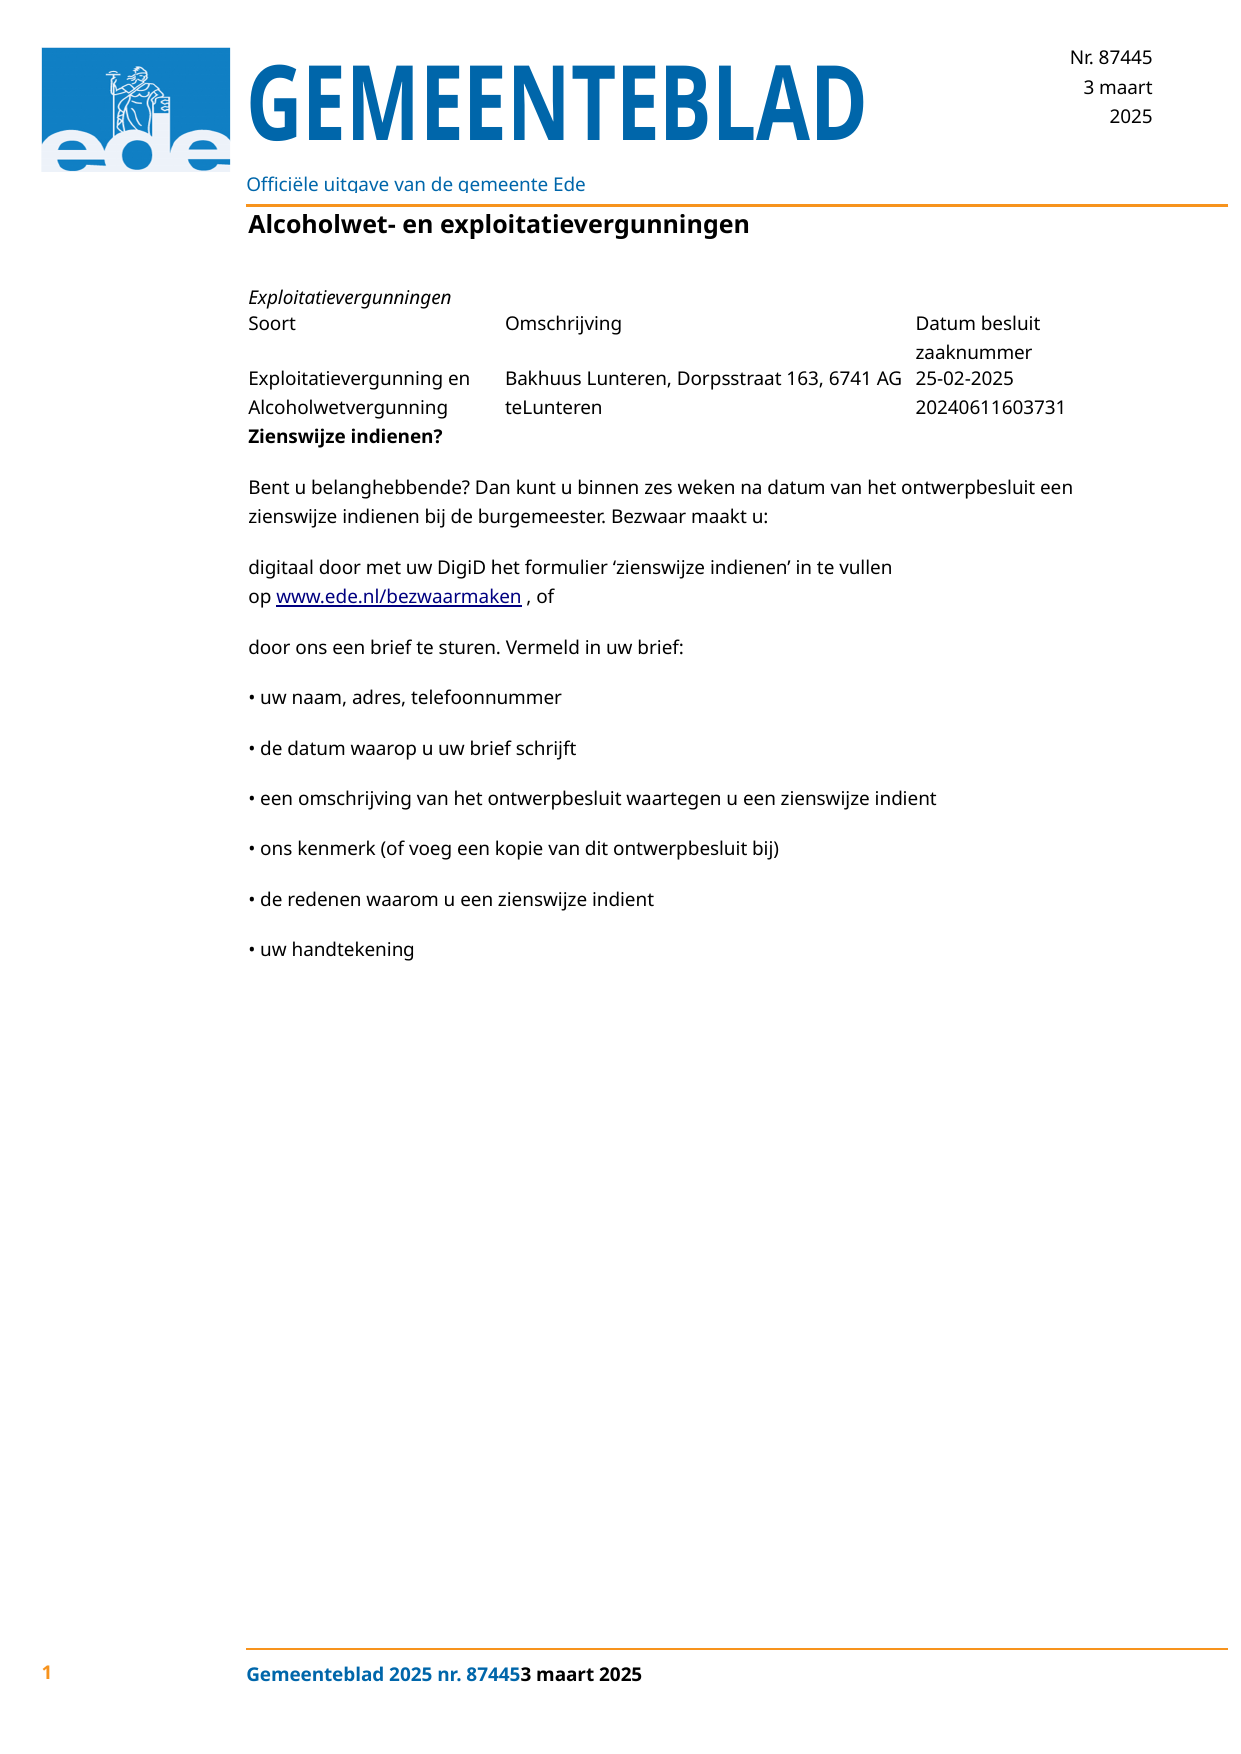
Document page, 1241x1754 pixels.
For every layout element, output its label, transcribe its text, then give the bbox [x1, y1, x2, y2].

table_cell 25-02-2025 20240611603731 [915, 365, 1152, 420]
text Alcoholwet- en exploitatievergunningen [248, 207, 1152, 241]
text • de redenen waarom u een zienswijze indient [248, 886, 1152, 912]
text • de datum waarop u uw brief schrijft [248, 735, 1152, 761]
text • ons kenmerk (of voeg een kopie van dit ontwerpbesluit bij) [248, 836, 1152, 861]
table_header Omschrijving [505, 310, 915, 365]
text Zienswijze indienen? [248, 423, 1152, 449]
text • uw handtekening [248, 936, 1152, 962]
text digitaal door met uw DigiD het formulier ‘zienswijze indienen’ in te vullen op www.ede.nl/bezwaarmaken , of [248, 554, 1152, 609]
text • uw naam, adres, telefoonnummer [248, 684, 1152, 710]
table_cell Exploitatievergunning en Alcoholwetvergunning [248, 365, 505, 420]
table_header Soort [248, 310, 505, 365]
text • een omschrijving van het ontwerpbesluit waartegen u een zienswijze indient [248, 785, 1152, 811]
picture [41, 47, 231, 172]
table_header Datum besluit zaaknummer [915, 310, 1152, 365]
table_cell Bakhuus Lunteren, Dorpsstraat 163, 6741 AG teLunteren [505, 365, 915, 420]
text door ons een brief te sturen. Vermeld in uw brief: [248, 634, 1152, 660]
text Exploitatievergunningen [248, 284, 1152, 309]
text Bent u belanghebbende? Dan kunt u binnen zes weken na datum van het ontwerpbesluit een zienswijze indienen bij de burgemeester. Bezwaar maakt u: [248, 474, 1152, 529]
